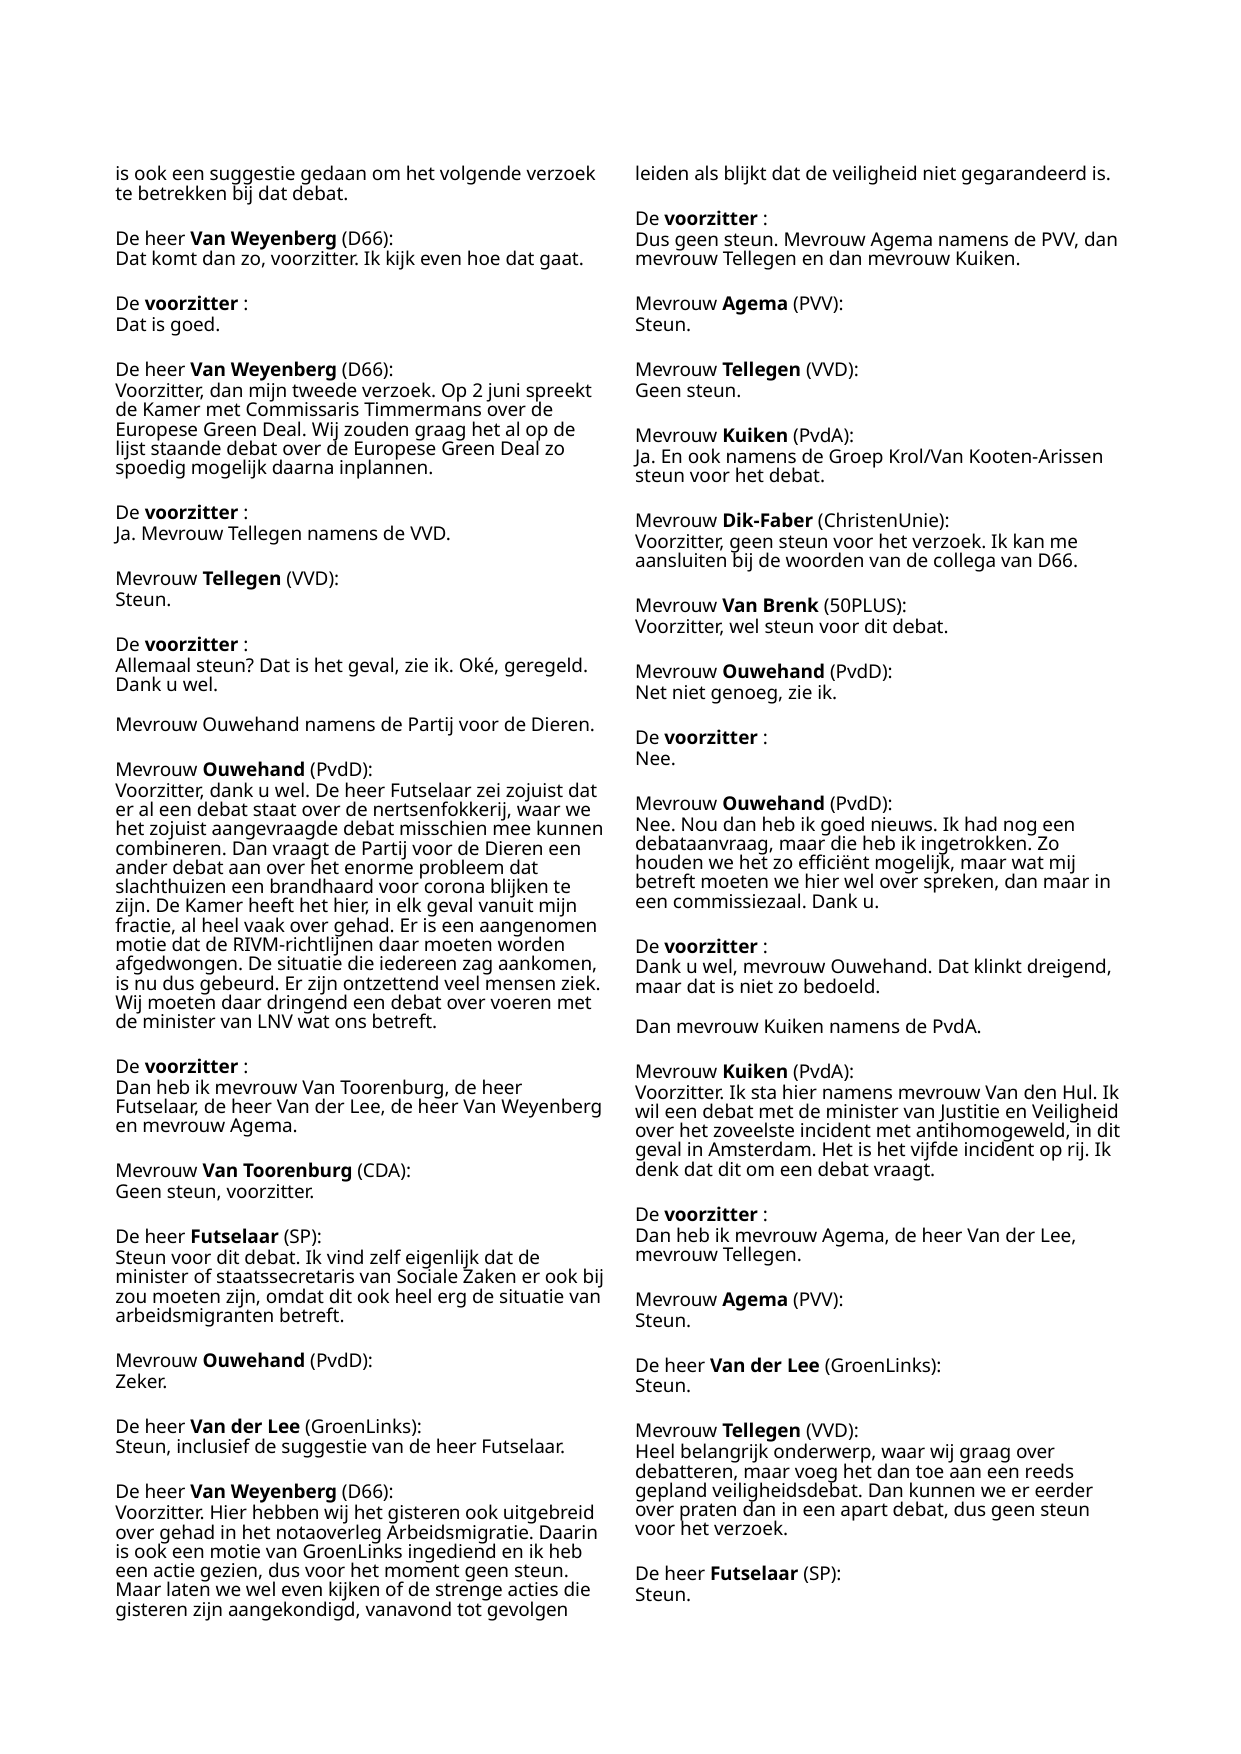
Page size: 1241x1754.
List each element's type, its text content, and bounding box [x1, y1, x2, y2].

text De voorzitter : [635, 724, 1125, 750]
text Zeker. [115, 1373, 605, 1392]
text Steun. [635, 1586, 1125, 1606]
text Steun. [115, 591, 605, 610]
text De heer Van Weyenberg (D66): [115, 356, 605, 382]
text Voorzitter, dan mijn tweede verzoek. Op 2 juni spreekt de Kamer met Commissaris Timmermans over de Europese Green Deal. Wij zouden graag het al op de lijst staande debat over de Europese Green Deal zo spoedig mogelijk daarna inplannen. [115, 382, 605, 478]
text Mevrouw Ouwehand (PvdD): [635, 790, 1125, 816]
text Dan mevrouw Kuiken namens de PvdA. [635, 1018, 1125, 1037]
text Mevrouw Ouwehand namens de Partij voor de Dieren. [115, 716, 605, 735]
text De heer Van der Lee (GroenLinks): [635, 1352, 1125, 1377]
text Mevrouw Ouwehand (PvdD): [115, 1347, 605, 1373]
text leiden als blijkt dat de veiligheid niet gegarandeerd is. [635, 165, 1125, 184]
text Steun. [635, 1377, 1125, 1397]
text Steun voor dit debat. Ik vind zelf eigenlijk dat de minister of staatssecretaris van Sociale Zaken er ook bij zou moeten zijn, omdat dit ook heel erg de situatie van arbeidsmigranten betreft. [115, 1249, 605, 1326]
text Mevrouw Agema (PVV): [635, 1286, 1125, 1312]
text Mevrouw Tellegen (VVD): [635, 1418, 1125, 1443]
text Mevrouw Agema (PVV): [635, 291, 1125, 316]
text Mevrouw Kuiken (PvdA): [635, 1058, 1125, 1084]
text Voorzitter, wel steun voor dit debat. [635, 618, 1125, 637]
text Allemaal steun? Dat is het geval, zie ik. Oké, geregeld. Dank u wel. [115, 657, 605, 695]
text Mevrouw Tellegen (VVD): [635, 356, 1125, 382]
text Voorzitter, geen steun voor het verzoek. Ik kan me aansluiten bij de woorden van de collega van D66. [635, 533, 1125, 572]
text Mevrouw Tellegen (VVD): [115, 565, 605, 591]
text Steun, inclusief de suggestie van de heer Futselaar. [115, 1438, 605, 1458]
text Geen steun. [635, 382, 1125, 401]
text De voorzitter : [635, 205, 1125, 231]
text Mevrouw Van Toorenburg (CDA): [115, 1157, 605, 1183]
text De voorzitter : [115, 631, 605, 657]
text De heer Van der Lee (GroenLinks): [115, 1413, 605, 1438]
text Dan heb ik mevrouw Van Toorenburg, de heer Futselaar, de heer Van der Lee, de heer Van Weyenberg en mevrouw Agema. [115, 1079, 605, 1137]
text De heer Futselaar (SP): [115, 1223, 605, 1249]
text De voorzitter : [115, 291, 605, 316]
text De heer Van Weyenberg (D66): [115, 1479, 605, 1504]
text Dan heb ik mevrouw Agema, de heer Van der Lee, mevrouw Tellegen. [635, 1227, 1125, 1265]
text Voorzitter. Ik sta hier namens mevrouw Van den Hul. Ik wil een debat met de minister van Justitie en Veiligheid over het zoveelste incident met antihomogeweld, in dit geval in Amsterdam. Het is het vijfde incident op rij. Ik denk dat dit om een debat vraagt. [635, 1084, 1125, 1180]
text Ja. Mevrouw Tellegen namens de VVD. [115, 525, 605, 544]
text Dank u wel, mevrouw Ouwehand. Dat klinkt dreigend, maar dat is niet zo bedoeld. [635, 958, 1125, 997]
text Dat komt dan zo, voorzitter. Ik kijk even hoe dat gaat. [115, 250, 605, 270]
text Mevrouw Van Brenk (50PLUS): [635, 592, 1125, 618]
text De heer Futselaar (SP): [635, 1561, 1125, 1586]
text Geen steun, voorzitter. [115, 1183, 605, 1202]
text Mevrouw Ouwehand (PvdD): [635, 658, 1125, 684]
text Net niet genoeg, zie ik. [635, 684, 1125, 703]
text Mevrouw Ouwehand (PvdD): [115, 756, 605, 782]
text De voorzitter : [115, 1053, 605, 1079]
text is ook een suggestie gedaan om het volgende verzoek te betrekken bij dat debat. [115, 165, 605, 204]
text Mevrouw Dik-Faber (ChristenUnie): [635, 507, 1125, 533]
text De voorzitter : [115, 499, 605, 525]
text Voorzitter, dank u wel. De heer Futselaar zei zojuist dat er al een debat staat over de nertsenfokkerij, waar we het zojuist aangevraagde debat misschien mee kunnen combineren. Dan vraagt de Partij voor de Dieren een ander debat aan over het enorme probleem dat slachthuizen een brandhaard voor corona blijken te zijn. De Kamer heeft het hier, in elk geval vanuit mijn fractie, al heel vaak over gehad. Er is een aangenomen motie dat de RIVM-richtlijnen daar moeten worden afgedwongen. De situatie die iedereen zag aankomen, is nu dus gebeurd. Er zijn ontzettend veel mensen ziek. Wij moeten daar dringend een debat over voeren met de minister van LNV wat ons betreft. [115, 782, 605, 1032]
text Steun. [635, 1312, 1125, 1331]
text Dus geen steun. Mevrouw Agema namens de PVV, dan mevrouw Tellegen en dan mevrouw Kuiken. [635, 231, 1125, 270]
text Voorzitter. Hier hebben wij het gisteren ook uitgebreid over gehad in het notaoverleg Arbeidsmigratie. Daarin is ook een motie van GroenLinks ingediend en ik heb een actie gezien, dus voor het moment geen steun. Maar laten we wel even kijken of de strenge acties die gisteren zijn aangekondigd, vanavond tot gevolgen [115, 1504, 605, 1620]
text Dat is goed. [115, 316, 605, 336]
text Heel belangrijk onderwerp, waar wij graag over debatteren, maar voeg het dan toe aan een reeds gepland veiligheidsdebat. Dan kunnen we er eerder over praten dan in een apart debat, dus geen steun voor het verzoek. [635, 1443, 1125, 1540]
text Steun. [635, 316, 1125, 336]
text De voorzitter : [635, 1201, 1125, 1227]
text De heer Van Weyenberg (D66): [115, 225, 605, 250]
text De voorzitter : [635, 933, 1125, 958]
text Ja. En ook namens de Groep Krol/Van Kooten-Arissen steun voor het debat. [635, 448, 1125, 486]
text Mevrouw Kuiken (PvdA): [635, 422, 1125, 448]
text Nee. [635, 750, 1125, 769]
text Nee. Nou dan heb ik goed nieuws. Ik had nog een debataanvraag, maar die heb ik ingetrokken. Zo houden we het zo efficiënt mogelijk, maar wat mij betreft moeten we hier wel over spreken, dan maar in een commissiezaal. Dank u. [635, 816, 1125, 912]
